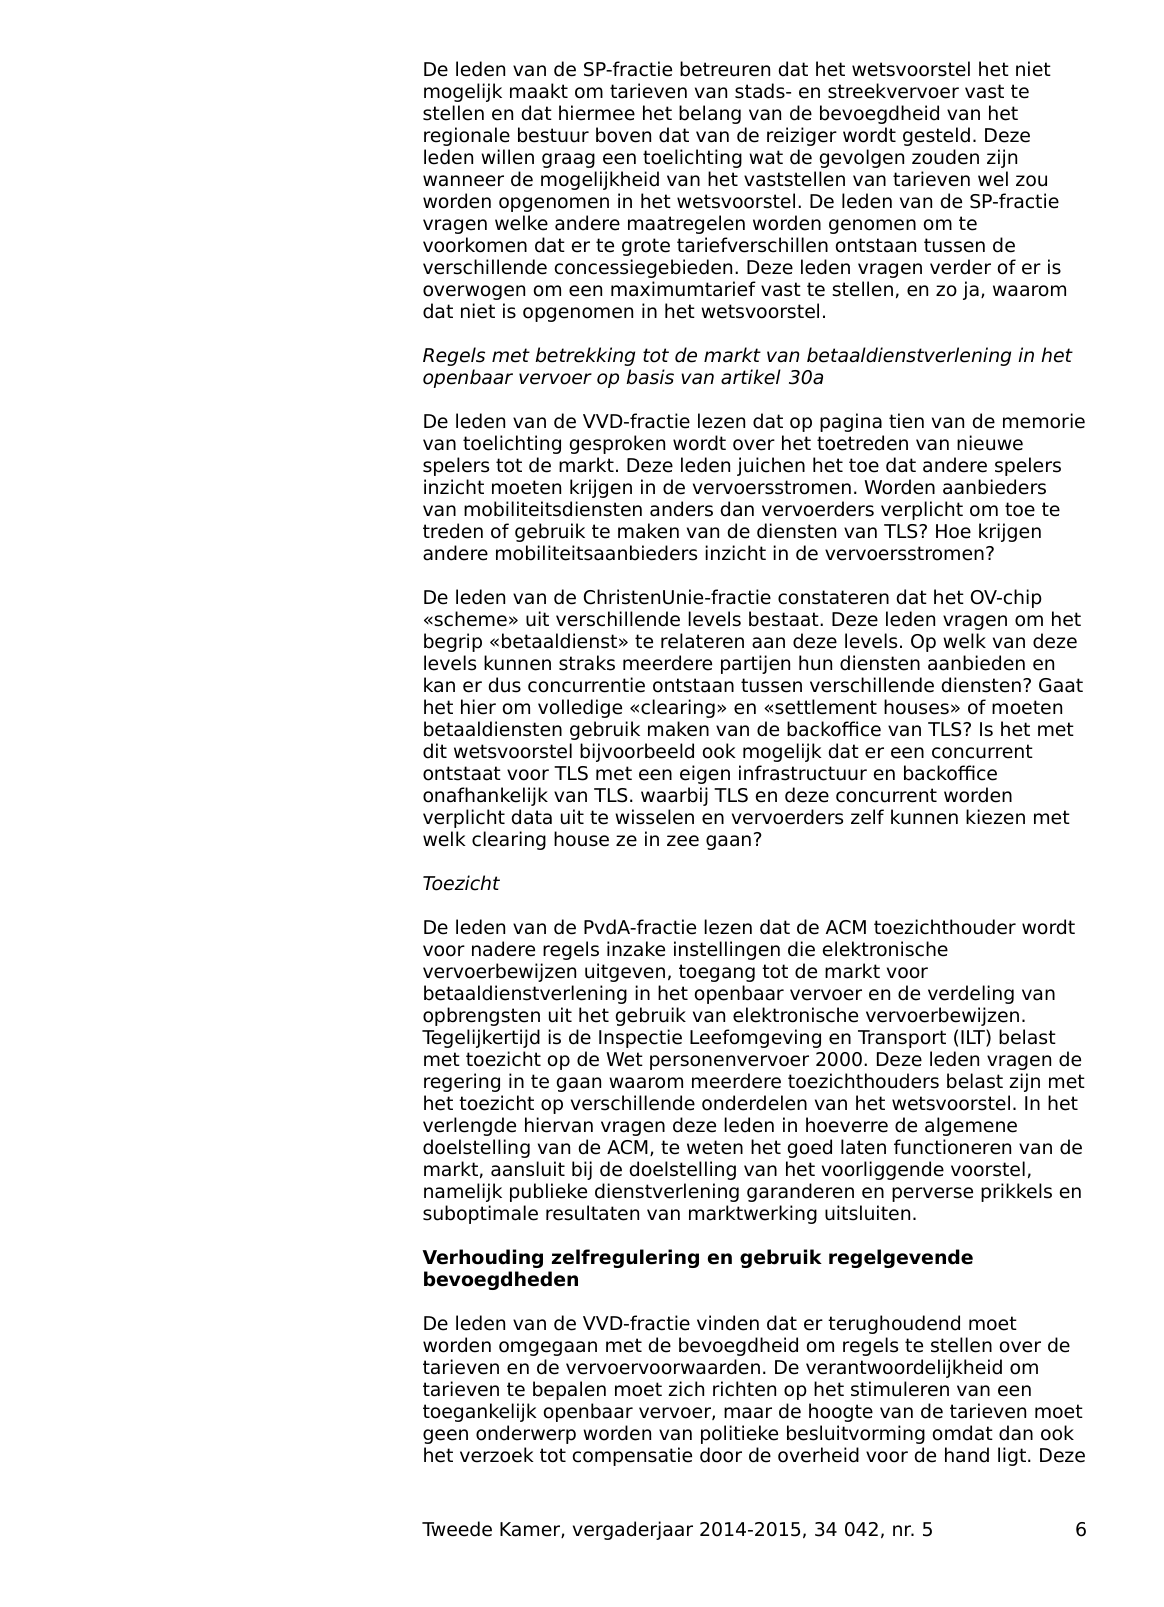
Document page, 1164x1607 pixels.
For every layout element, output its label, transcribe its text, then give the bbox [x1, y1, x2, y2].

subtitle Verhouding zelfregulering en gebruik regelgevende bevoegdheden [422, 1247, 1087, 1291]
subtitle Toezicht [422, 873, 1087, 895]
text De leden van de VVD-fractie vinden dat er terughoudend moet worden omgegaan met de bevoegdheid om regels te stellen over de tarieven en de vervoervoorwaarden. De verantwoordelijkheid om tarieven te bepalen moet zich richten op het stimuleren van een toegankelijk openbaar vervoer, maar de hoogte van de tarieven moet geen onderwerp worden van politieke besluitvorming omdat dan ook het verzoek tot compensatie door de overheid voor de hand ligt. Deze [422, 1313, 1087, 1467]
text De leden van de PvdA-fractie lezen dat de ACM toezichthouder wordt voor nadere regels inzake instellingen die elektronische vervoerbewijzen uitgeven, toegang tot de markt voor betaaldienstverlening in het openbaar vervoer en de verdeling van opbrengsten uit het gebruik van elektronische vervoerbewijzen. Tegelijkertijd is de Inspectie Leefomgeving en Transport (ILT) belast met toezicht op de Wet personenvervoer 2000. Deze leden vragen de regering in te gaan waarom meerdere toezichthouders belast zijn met het toezicht op verschillende onderdelen van het wetsvoorstel. In het verlengde hiervan vragen deze leden in hoeverre de algemene doelstelling van de ACM, te weten het goed laten functioneren van de markt, aansluit bij de doelstelling van het voorliggende voorstel, namelijk publieke dienstverlening garanderen en perverse prikkels en suboptimale resultaten van marktwerking uitsluiten. [422, 917, 1087, 1225]
text De leden van de VVD-fractie lezen dat op pagina tien van de memorie van toelichting gesproken wordt over het toetreden van nieuwe spelers tot de markt. Deze leden juichen het toe dat andere spelers inzicht moeten krijgen in de vervoersstromen. Worden aanbieders van mobiliteitsdiensten anders dan vervoerders verplicht om toe te treden of gebruik te maken van de diensten van TLS? Hoe krijgen andere mobiliteitsaanbieders inzicht in de vervoersstromen? [422, 411, 1087, 565]
text De leden van de ChristenUnie-fractie constateren dat het OV-chip «scheme» uit verschillende levels bestaat. Deze leden vragen om het begrip «betaaldienst» te relateren aan deze levels. Op welk van deze levels kunnen straks meerdere partijen hun diensten aanbieden en kan er dus concurrentie ontstaan tussen verschillende diensten? Gaat het hier om volledige «clearing» en «settlement houses» of moeten betaaldiensten gebruik maken van de backoffice van TLS? Is het met dit wetsvoorstel bijvoorbeeld ook mogelijk dat er een concurrent ontstaat voor TLS met een eigen infrastructuur en backoffice onafhankelijk van TLS. waarbij TLS en deze concurrent worden verplicht data uit te wisselen en vervoerders zelf kunnen kiezen met welk clearing house ze in zee gaan? [422, 587, 1087, 851]
subtitle Regels met betrekking tot de markt van betaaldienstverlening in het openbaar vervoer op basis van artikel 30a [422, 345, 1087, 389]
text De leden van de SP-fractie betreuren dat het wetsvoorstel het niet mogelijk maakt om tarieven van stads- en streekvervoer vast te stellen en dat hiermee het belang van de bevoegdheid van het regionale bestuur boven dat van de reiziger wordt gesteld. Deze leden willen graag een toelichting wat de gevolgen zouden zijn wanneer de mogelijkheid van het vaststellen van tarieven wel zou worden opgenomen in het wetsvoorstel. De leden van de SP-fractie vragen welke andere maatregelen worden genomen om te voorkomen dat er te grote tariefverschillen ontstaan tussen de verschillende concessiegebieden. Deze leden vragen verder of er is overwogen om een maximumtarief vast te stellen, en zo ja, waarom dat niet is opgenomen in het wetsvoorstel. [422, 59, 1087, 323]
